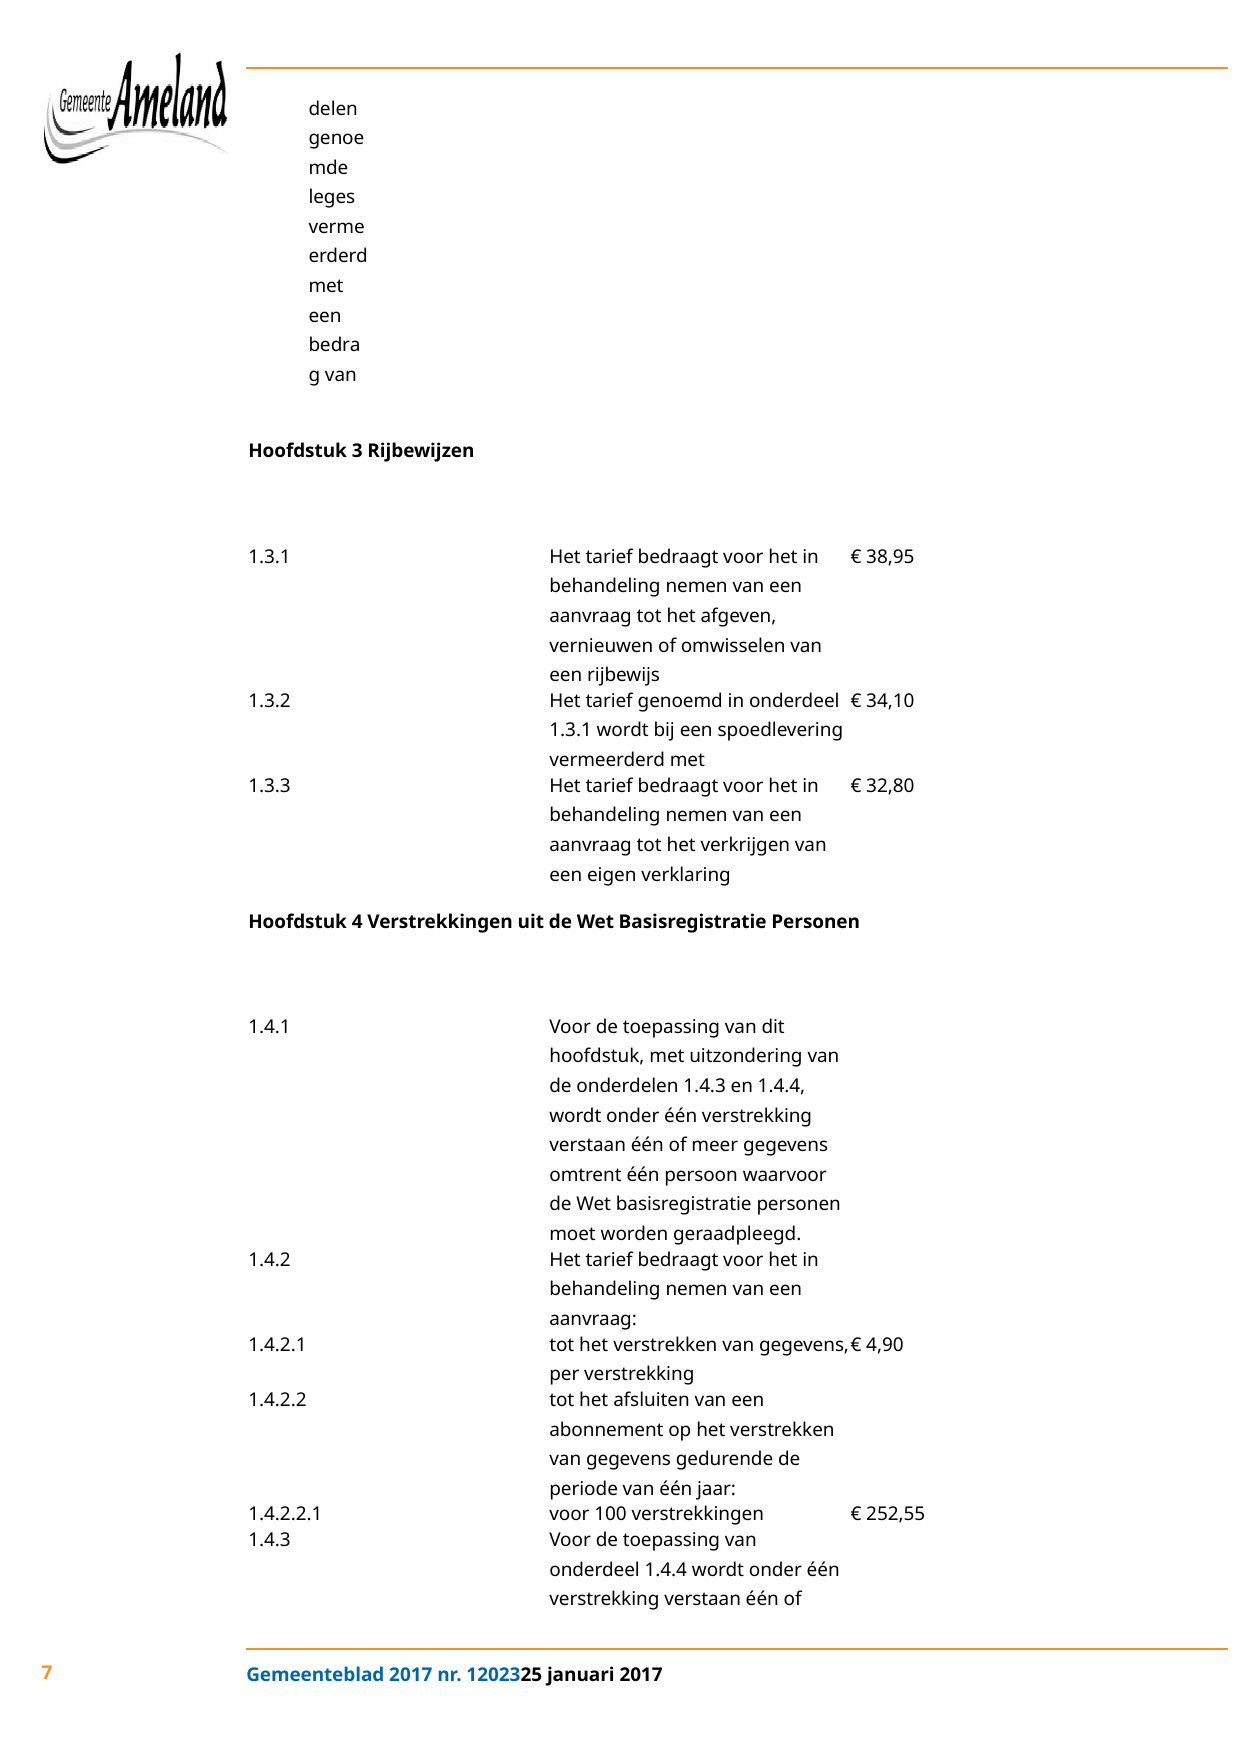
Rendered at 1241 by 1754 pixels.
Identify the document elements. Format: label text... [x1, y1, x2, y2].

table_cell Het tarief bedraagt voor het in behandeling nemen van een aanvraag: [549, 1246, 850, 1331]
text Hoofdstuk 4 Verstrekkingen uit de Wet Basisregistratie Personen [248, 906, 1152, 934]
table_cell [369, 95, 429, 387]
table_cell tot het afsluiten van een abonnement op het verstrekken van gegevens gedurende de periode van één jaar: [549, 1386, 850, 1501]
table_cell 1.4.2 [248, 1246, 549, 1331]
table_header [850, 1013, 1152, 1246]
table_cell [850, 1386, 1152, 1501]
table_cell Het tarief genoemd in onderdeel 1.3.1 wordt bij een spoedlevering vermeerderd met [549, 687, 850, 772]
table_cell 1.4.2.2 [248, 1386, 549, 1501]
table_cell tot het verstrekken van gegevens, per verstrekking [549, 1331, 850, 1386]
table_cell Het tarief bedraagt voor het in behandeling nemen van een aanvraag tot het verkrijgen van een eigen verklaring [549, 772, 850, 886]
table_header Het tarief bedraagt voor het in behandeling nemen van een aanvraag tot het afgeven, vernieuwen of omwisselen van een rijbewijs [549, 543, 850, 687]
table_header € 38,95 [850, 543, 1152, 687]
table_cell 1.3.2 [248, 687, 549, 772]
table_cell 1.4.2.1 [248, 1331, 549, 1386]
table_cell [850, 1246, 1152, 1331]
table_cell voor 100 verstrekkingen [549, 1501, 850, 1526]
table_header 1.3.1 [248, 543, 549, 687]
table_cell 1.3.3 [248, 772, 549, 886]
table_cell € 4,90 [850, 1331, 1152, 1386]
table_cell € 32,80 [850, 772, 1152, 886]
table_header Voor de toepassing van dit hoofdstuk, met uitzondering van de onderdelen 1.4.3 en 1.4.4, wordt onder één verstrekking verstaan één of meer gegevens omtrent één persoon waarvoor de Wet basisregistratie personen moet worden geraadpleegd. [549, 1013, 850, 1246]
text Hoofdstuk 3 Rijbewijzen [248, 436, 1152, 464]
table_cell € 252,55 [850, 1501, 1152, 1526]
table_cell 1.4.3 [248, 1526, 549, 1611]
table_cell Voor de toepassing van onderdeel 1.4.4 wordt onder één verstrekking verstaan één of [549, 1526, 850, 1611]
table_cell 1.4.2.2.1 [248, 1501, 549, 1526]
table_header 1.4.1 [248, 1013, 549, 1246]
table_cell € 34,10 [850, 687, 1152, 772]
table_cell [850, 1526, 1152, 1611]
table_cell delen genoemde leges vermeerderd met een bedrag van [308, 95, 368, 387]
picture [41, 47, 231, 172]
table_cell [248, 95, 308, 387]
